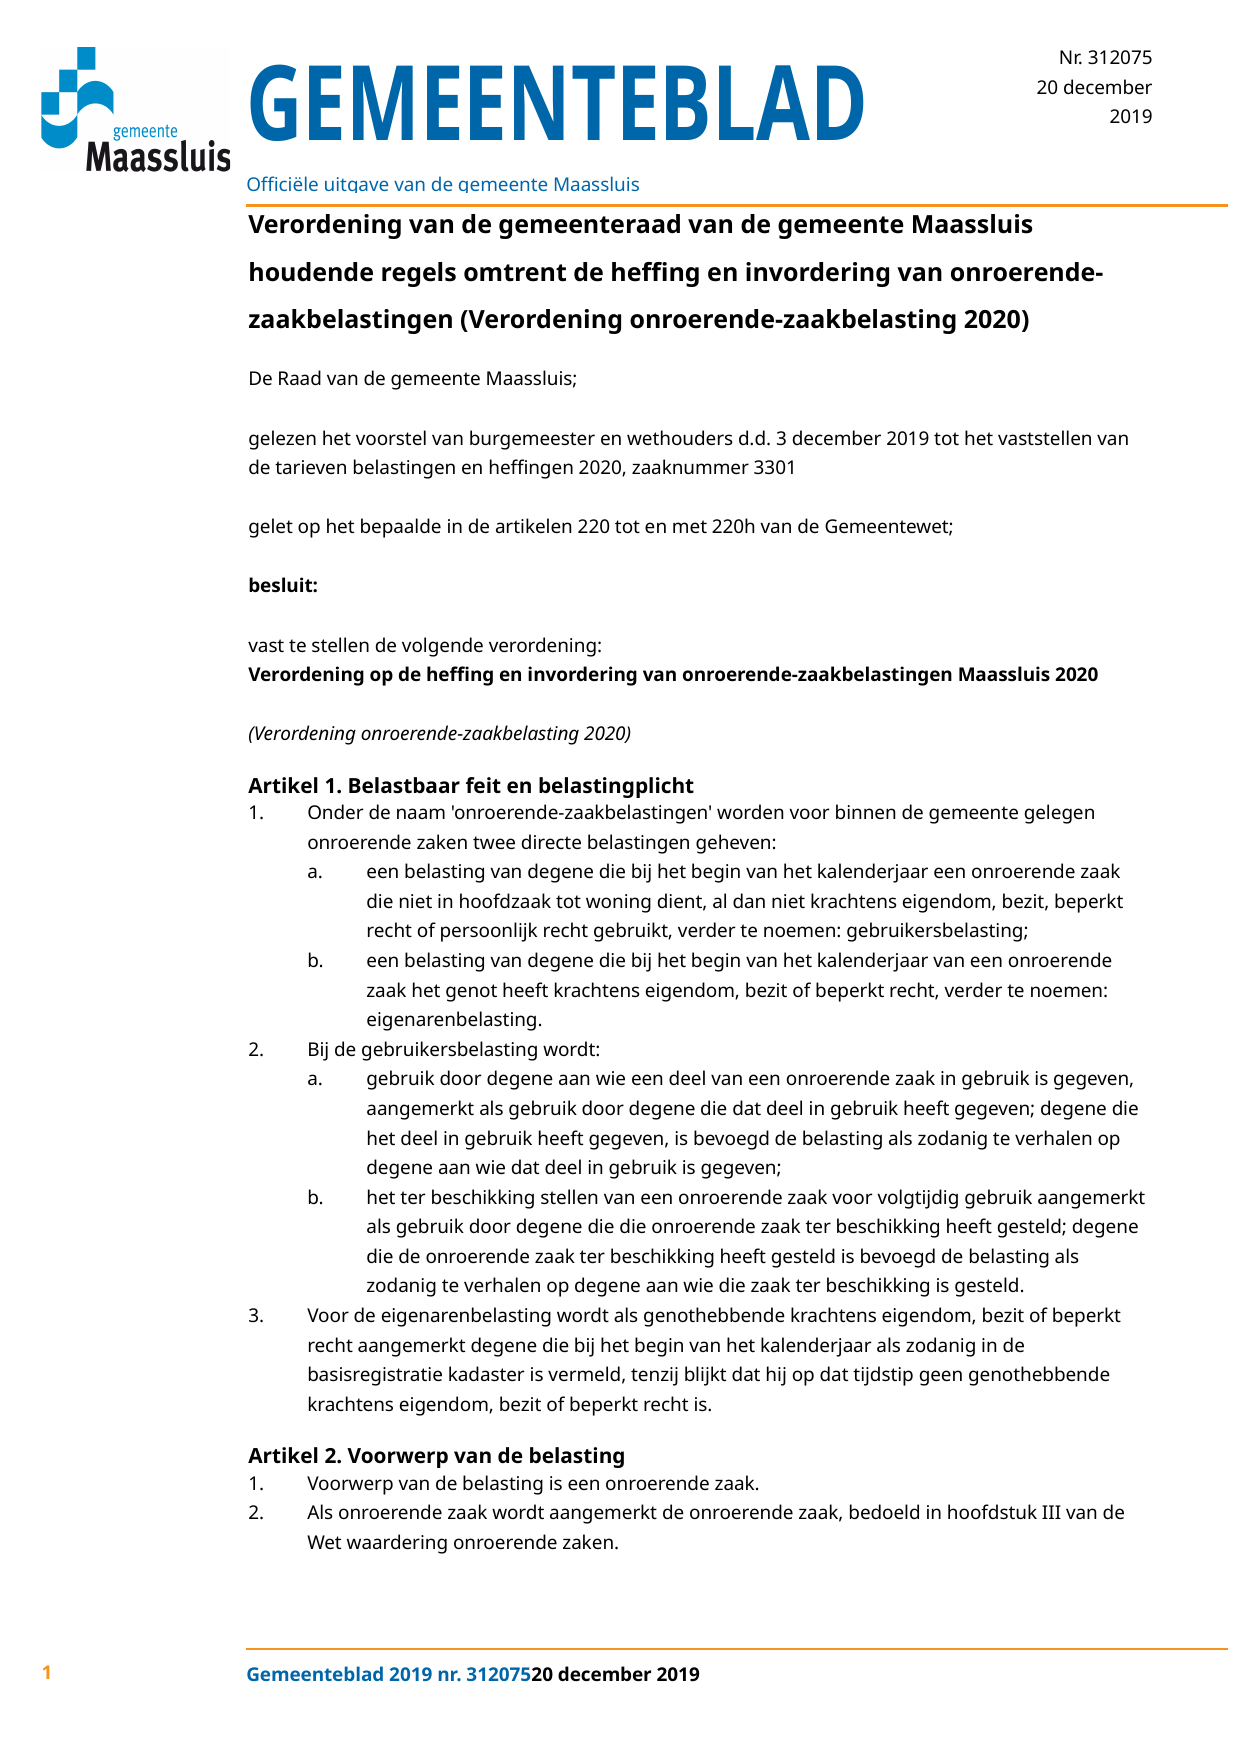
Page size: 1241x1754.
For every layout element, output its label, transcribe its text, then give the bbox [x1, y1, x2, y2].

list het ter beschikking stellen van een onroerende zaak voor volgtijdig gebruik aangemerkt als gebruik door degene die die onroerende zaak ter beschikking heeft gesteld; degene die de onroerende zaak ter beschikking heeft gesteld is bevoegd de belasting als zodanig te verhalen op degene aan wie die zaak ter beschikking is gesteld. [307, 1184, 1152, 1298]
list een belasting van degene die bij het begin van het kalenderjaar een onroerende zaak die niet in hoofdzaak tot woning dient, al dan niet krachtens eigendom, bezit, beperkt recht of persoonlijk recht gebruikt, verder te noemen: gebruikersbelasting; [307, 858, 1152, 943]
picture [41, 47, 231, 172]
text vast te stellen de volgende verordening: [248, 632, 1152, 657]
list een belasting van degene die bij het begin van het kalenderjaar van een onroerende zaak het genot heeft krachtens eigendom, bezit of beperkt recht, verder te noemen: eigenarenbelasting. [307, 947, 1152, 1032]
text Verordening op de heffing en invordering van onroerende-zaakbelastingen Maassluis 2020 [248, 661, 1152, 687]
text gelet op het bepaalde in de artikelen 220 tot en met 220h van de Gemeentewet; [248, 513, 1152, 539]
text gelezen het voorstel van burgemeester en wethouders d.d. 3 december 2019 tot het vaststellen van de tarieven belastingen en heffingen 2020, zaaknummer 3301 [248, 425, 1152, 480]
text besluit: [248, 573, 1152, 598]
text De Raad van de gemeente Maassluis; [248, 366, 1152, 391]
text Verordening van de gemeenteraad van de gemeente Maassluis houdende regels omtrent de heffing en invordering van onroerende-zaakbelastingen (Verordening onroerende-zaakbelasting 2020) [248, 207, 1152, 336]
list Voorwerp van de belasting is een onroerende zaak. [248, 1470, 1152, 1496]
text (Verordening onroerende-zaakbelasting 2020) [248, 721, 1152, 746]
list Voor de eigenarenbelasting wordt als genothebbende krachtens eigendom, bezit of beperkt recht aangemerkt degene die bij het begin van het kalenderjaar als zodanig in de basisregistratie kadaster is vermeld, tenzij blijkt dat hij op dat tijdstip geen genothebbende krachtens eigendom, bezit of beperkt recht is. [248, 1302, 1152, 1417]
text Artikel 1. Belastbaar feit en belastingplicht [248, 771, 1152, 799]
list Bij de gebruikersbelasting wordt: [248, 1036, 1152, 1062]
list gebruik door degene aan wie een deel van een onroerende zaak in gebruik is gegeven, aangemerkt als gebruik door degene die dat deel in gebruik heeft gegeven; degene die het deel in gebruik heeft gegeven, is bevoegd de belasting als zodanig te verhalen op degene aan wie dat deel in gebruik is gegeven; [307, 1066, 1152, 1180]
list Als onroerende zaak wordt aangemerkt de onroerende zaak, bedoeld in hoofdstuk III van de Wet waardering onroerende zaken. [248, 1499, 1152, 1555]
picture [41, 47, 77, 92]
text Artikel 2. Voorwerp van de belasting [248, 1441, 1152, 1470]
list Onder de naam 'onroerende-zaakbelastingen' worden voor binnen de gemeente gelegen onroerende zaken twee directe belastingen geheven: [248, 799, 1152, 855]
